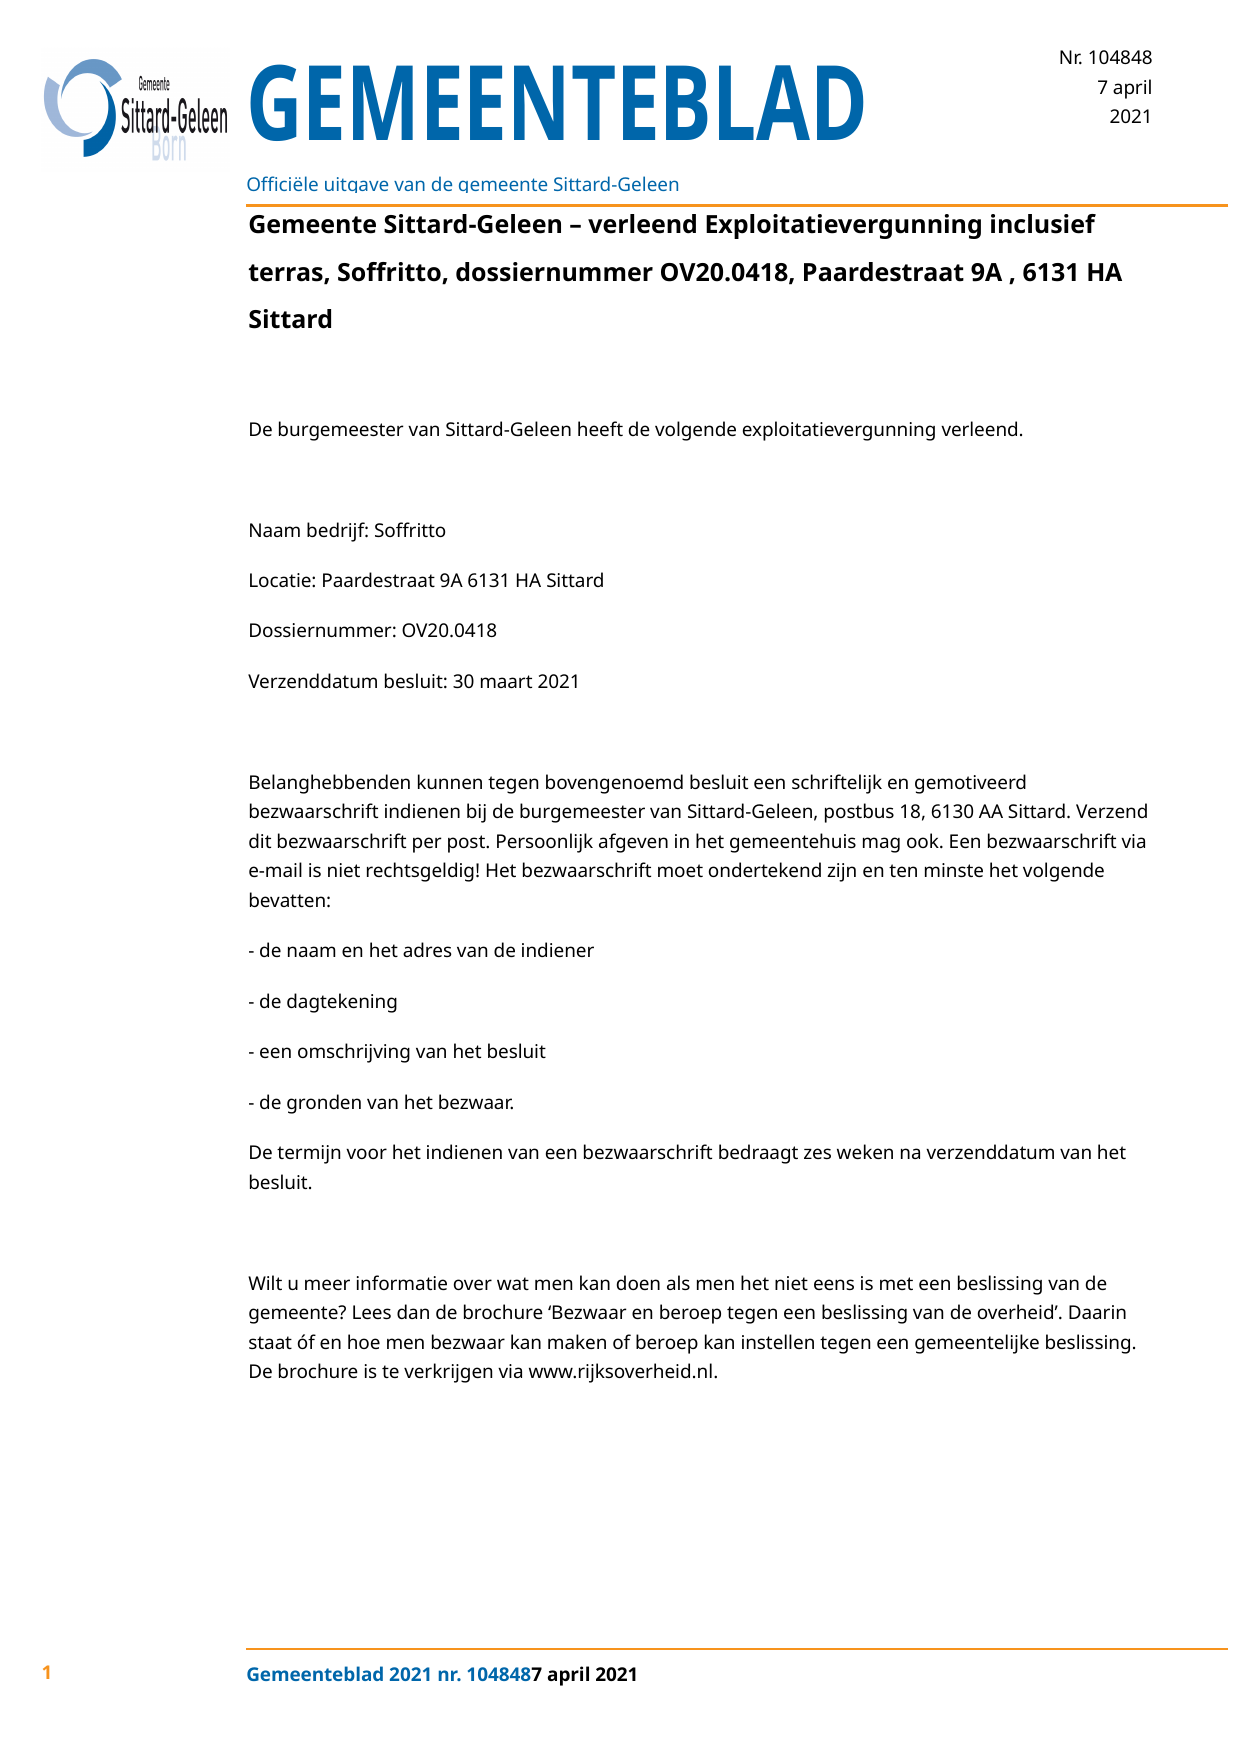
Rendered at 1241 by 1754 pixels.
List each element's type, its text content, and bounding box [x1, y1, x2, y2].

text Wilt u meer informatie over wat men kan doen als men het niet eens is met een beslissing van de gemeente? Lees dan de brochure ‘Bezwaar en beroep tegen een beslissing van de overheid’. Daarin staat óf en hoe men bezwaar kan maken of beroep kan instellen tegen een gemeentelijke beslissing. De brochure is te verkrijgen via www.rijksoverheid.nl. [248, 1270, 1152, 1384]
text De burgemeester van Sittard-Geleen heeft de volgende exploitatievergunning verleend. [248, 416, 1152, 442]
text Dossiernummer: OV20.0418 [248, 618, 1152, 643]
text - een omschrijving van het besluit [248, 1038, 1152, 1064]
picture [41, 47, 231, 172]
text Locatie: Paardestraat 9A 6131 HA Sittard [248, 567, 1152, 593]
text - de dagtekening [248, 988, 1152, 1014]
text De termijn voor het indienen van een bezwaarschrift bedraagt zes weken na verzenddatum van het besluit. [248, 1139, 1152, 1194]
text Belanghebbenden kunnen tegen bovengenoemd besluit een schriftelijk en gemotiveerd bezwaarschrift indienen bij de burgemeester van Sittard-Geleen, postbus 18, 6130 AA Sittard. Verzend dit bezwaarschrift per post. Persoonlijk afgeven in het gemeentehuis mag ook. Een bezwaarschrift via e-mail is niet rechtsgeldig! Het bezwaarschrift moet ondertekend zijn en ten minste het volgende bevatten: [248, 769, 1152, 913]
text Verzenddatum besluit: 30 maart 2021 [248, 668, 1152, 694]
text Gemeente Sittard-Geleen – verleend Exploitatievergunning inclusief terras, Soffritto, dossiernummer OV20.0418, Paardestraat 9A , 6131 HA Sittard [248, 207, 1152, 336]
text - de gronden van het bezwaar. [248, 1089, 1152, 1114]
text - de naam en het adres van de indiener [248, 938, 1152, 963]
text Naam bedrijf: Soffritto [248, 517, 1152, 542]
